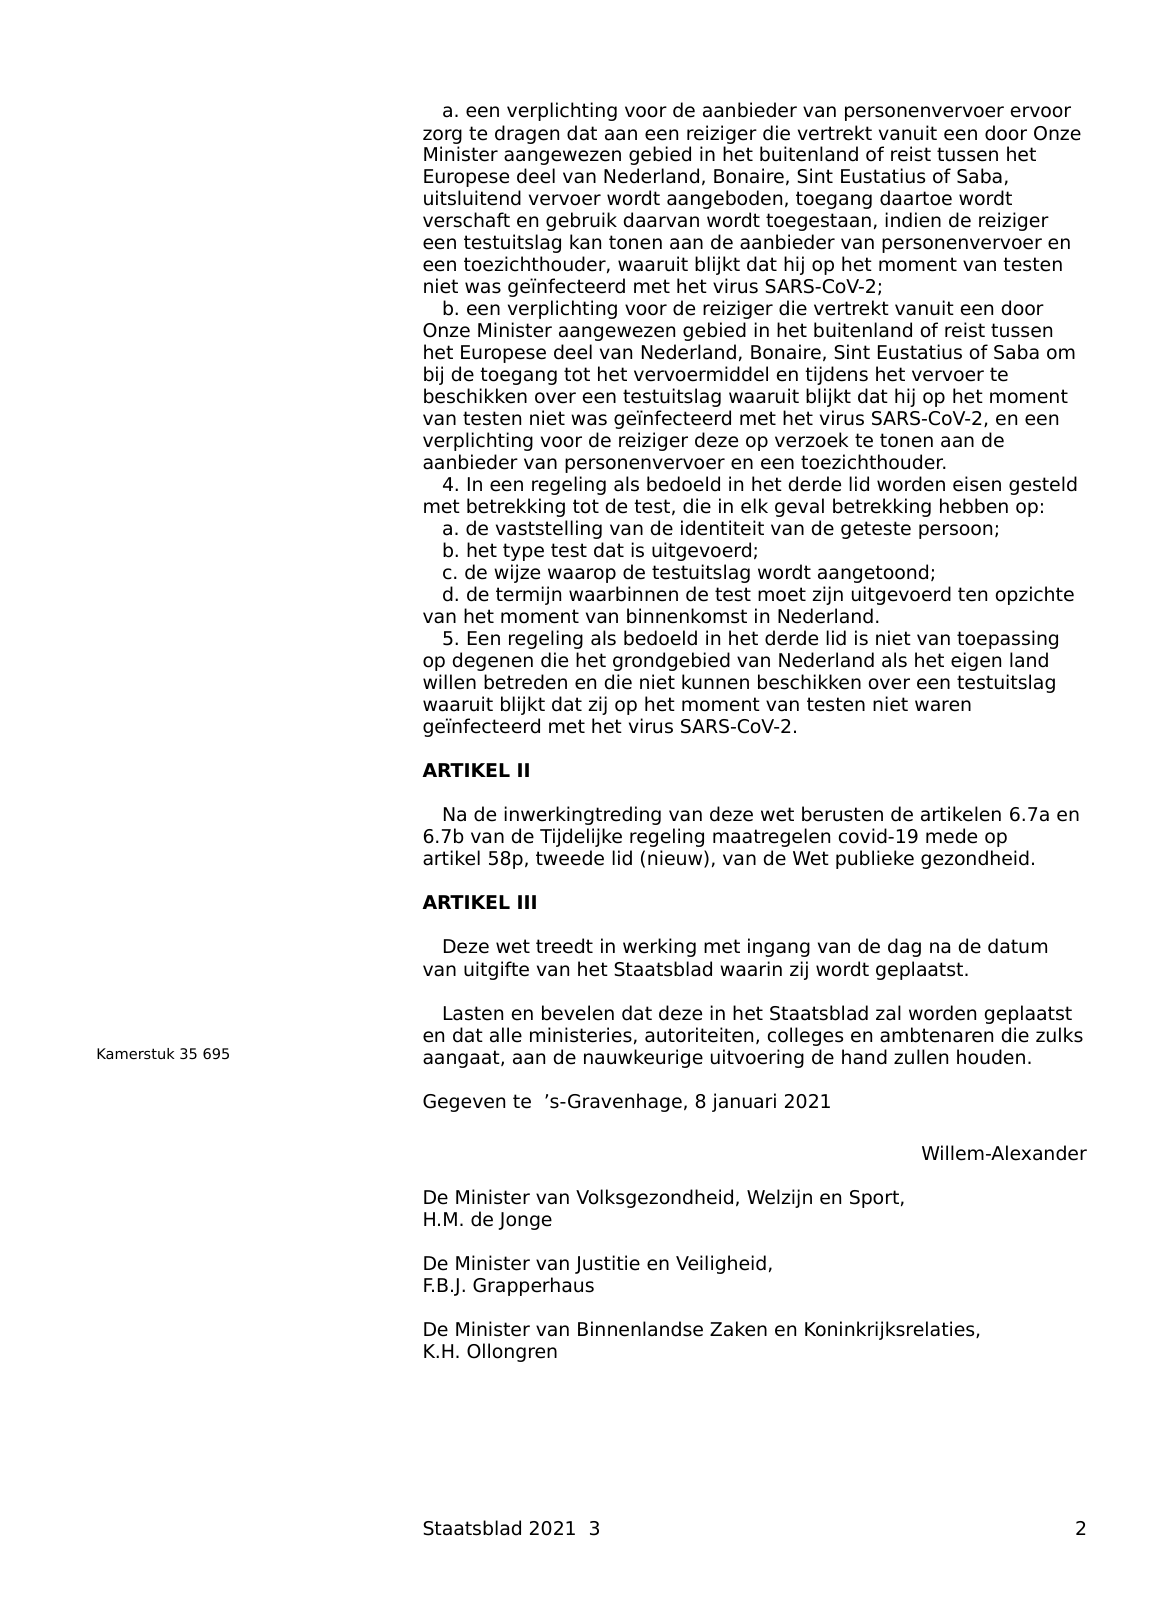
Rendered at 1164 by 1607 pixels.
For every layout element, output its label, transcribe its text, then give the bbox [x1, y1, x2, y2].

text a. de vaststelling van de identiteit van de geteste persoon; [422, 518, 1087, 540]
text Na de inwerkingtreding van deze wet berusten de artikelen 6.7a en 6.7b van de Tijdelijke regeling maatregelen covid-19 mede op artikel 58p, tweede lid (nieuw), van de Wet publieke gezondheid. [422, 804, 1087, 870]
text 4. In een regeling als bedoeld in het derde lid worden eisen gesteld met betrekking tot de test, die in elk geval betrekking hebben op: [422, 474, 1087, 518]
text c. de wijze waarop de testuitslag wordt aangetoond; [422, 562, 1087, 584]
subtitle ARTIKEL II [422, 760, 1087, 782]
text De Minister van Binnenlandse Zaken en Koninkrijksrelaties, K.H. Ollongren [422, 1319, 1087, 1363]
text 5. Een regeling als bedoeld in het derde lid is niet van toepassing op degenen die het grondgebied van Nederland als het eigen land willen betreden en die niet kunnen beschikken over een testuitslag waaruit blijkt dat zij op het moment van testen niet waren geïnfecteerd met het virus SARS-CoV-2. [422, 628, 1087, 738]
text b. het type test dat is uitgevoerd; [422, 540, 1087, 562]
text Kamerstuk 35 695 [77, 1046, 396, 1062]
text b. een verplichting voor de reiziger die vertrekt vanuit een door Onze Minister aangewezen gebied in het buitenland of reist tussen het Europese deel van Nederland, Bonaire, Sint Eustatius of Saba om bij de toegang tot het vervoermiddel en tijdens het vervoer te beschikken over een testuitslag waaruit blijkt dat hij op het moment van testen niet was geïnfecteerd met het virus SARS-CoV-2, en een verplichting voor de reiziger deze op verzoek te tonen aan de aanbieder van personenvervoer en een toezichthouder. [422, 298, 1087, 474]
text Gegeven te ’s-Gravenhage, 8 januari 2021 [422, 1091, 1087, 1113]
subtitle ARTIKEL III [422, 892, 1087, 914]
text Lasten en bevelen dat deze in het Staatsblad zal worden geplaatst en dat alle ministeries, autoriteiten, colleges en ambtenaren die zulks aangaat, aan de nauwkeurige uitvoering de hand zullen houden. [422, 1003, 1087, 1068]
text De Minister van Justitie en Veiligheid, F.B.J. Grapperhaus [422, 1253, 1087, 1297]
text Deze wet treedt in werking met ingang van de dag na de datum van uitgifte van het Staatsblad waarin zij wordt geplaatst. [422, 936, 1087, 980]
text a. een verplichting voor de aanbieder van personenvervoer ervoor zorg te dragen dat aan een reiziger die vertrekt vanuit een door Onze Minister aangewezen gebied in het buitenland of reist tussen het Europese deel van Nederland, Bonaire, Sint Eustatius of Saba, uitsluitend vervoer wordt aangeboden, toegang daartoe wordt verschaft en gebruik daarvan wordt toegestaan, indien de reiziger een testuitslag kan tonen aan de aanbieder van personenvervoer en een toezichthouder, waaruit blijkt dat hij op het moment van testen niet was geïnfecteerd met het virus SARS-CoV-2; [422, 100, 1087, 298]
text De Minister van Volksgezondheid, Welzijn en Sport, H.M. de Jonge [422, 1187, 1087, 1231]
text Willem-Alexander [422, 1143, 1087, 1165]
text d. de termijn waarbinnen de test moet zijn uitgevoerd ten opzichte van het moment van binnenkomst in Nederland. [422, 584, 1087, 628]
